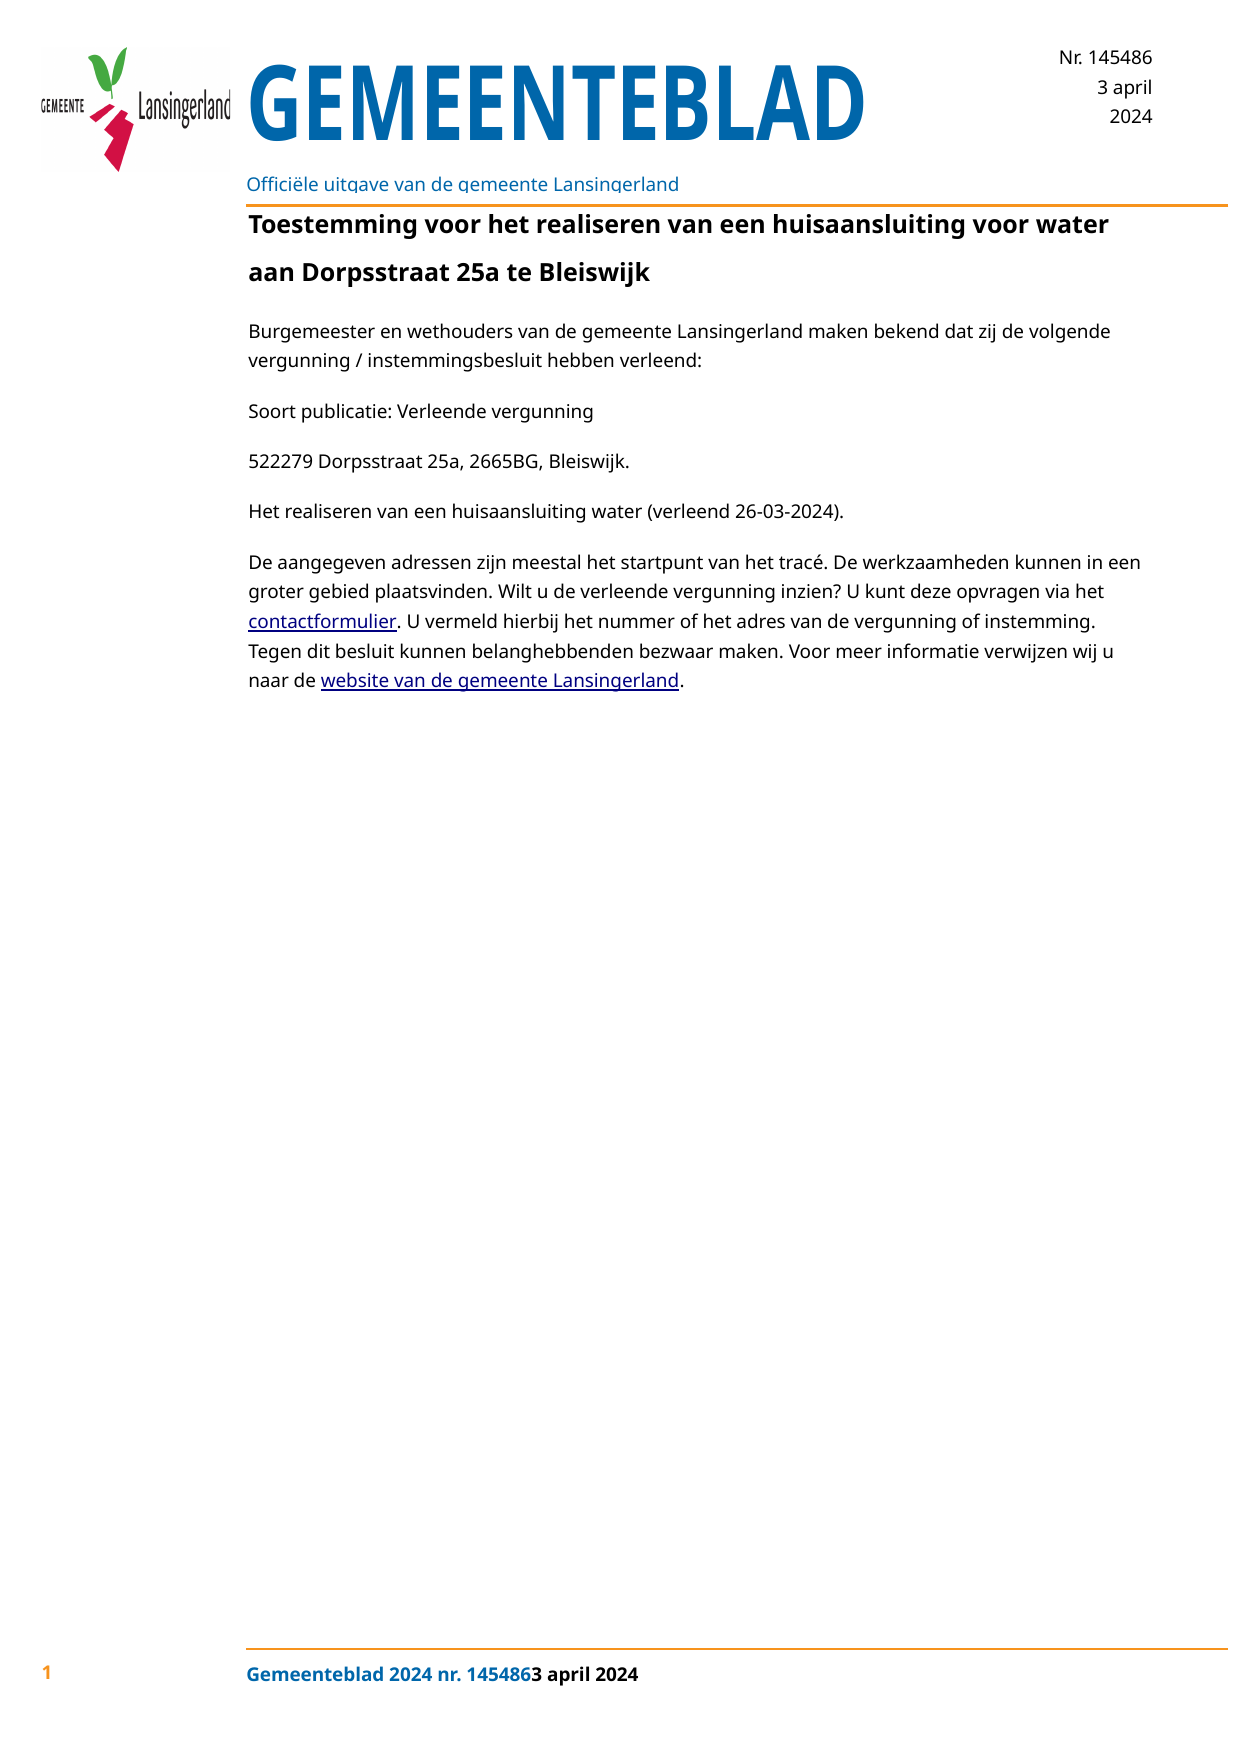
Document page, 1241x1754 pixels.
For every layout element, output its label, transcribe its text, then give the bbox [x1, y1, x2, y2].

text Burgemeester en wethouders van de gemeente Lansingerland maken bekend dat zij de volgende vergunning / instemmingsbesluit hebben verleend: [248, 318, 1152, 373]
text Soort publicatie: Verleende vergunning [248, 398, 1152, 424]
text De aangegeven adressen zijn meestal het startpunt van het tracé. De werkzaamheden kunnen in een groter gebied plaatsvinden. Wilt u de verleende vergunning inzien? U kunt deze opvragen via het contactformulier. U vermeld hierbij het nummer of het adres van de vergunning of instemming. Tegen dit besluit kunnen belanghebbenden bezwaar maken. Voor meer informatie verwijzen wij u naar de website van de gemeente Lansingerland. [248, 549, 1152, 693]
text Toestemming voor het realiseren van een huisaansluiting voor water aan Dorpsstraat 25a te Bleiswijk [248, 207, 1152, 288]
text Het realiseren van een huisaansluiting water (verleend 26-03-2024). [248, 499, 1152, 524]
text 522279 Dorpsstraat 25a, 2665BG, Bleiswijk. [248, 448, 1152, 474]
picture [41, 47, 231, 172]
